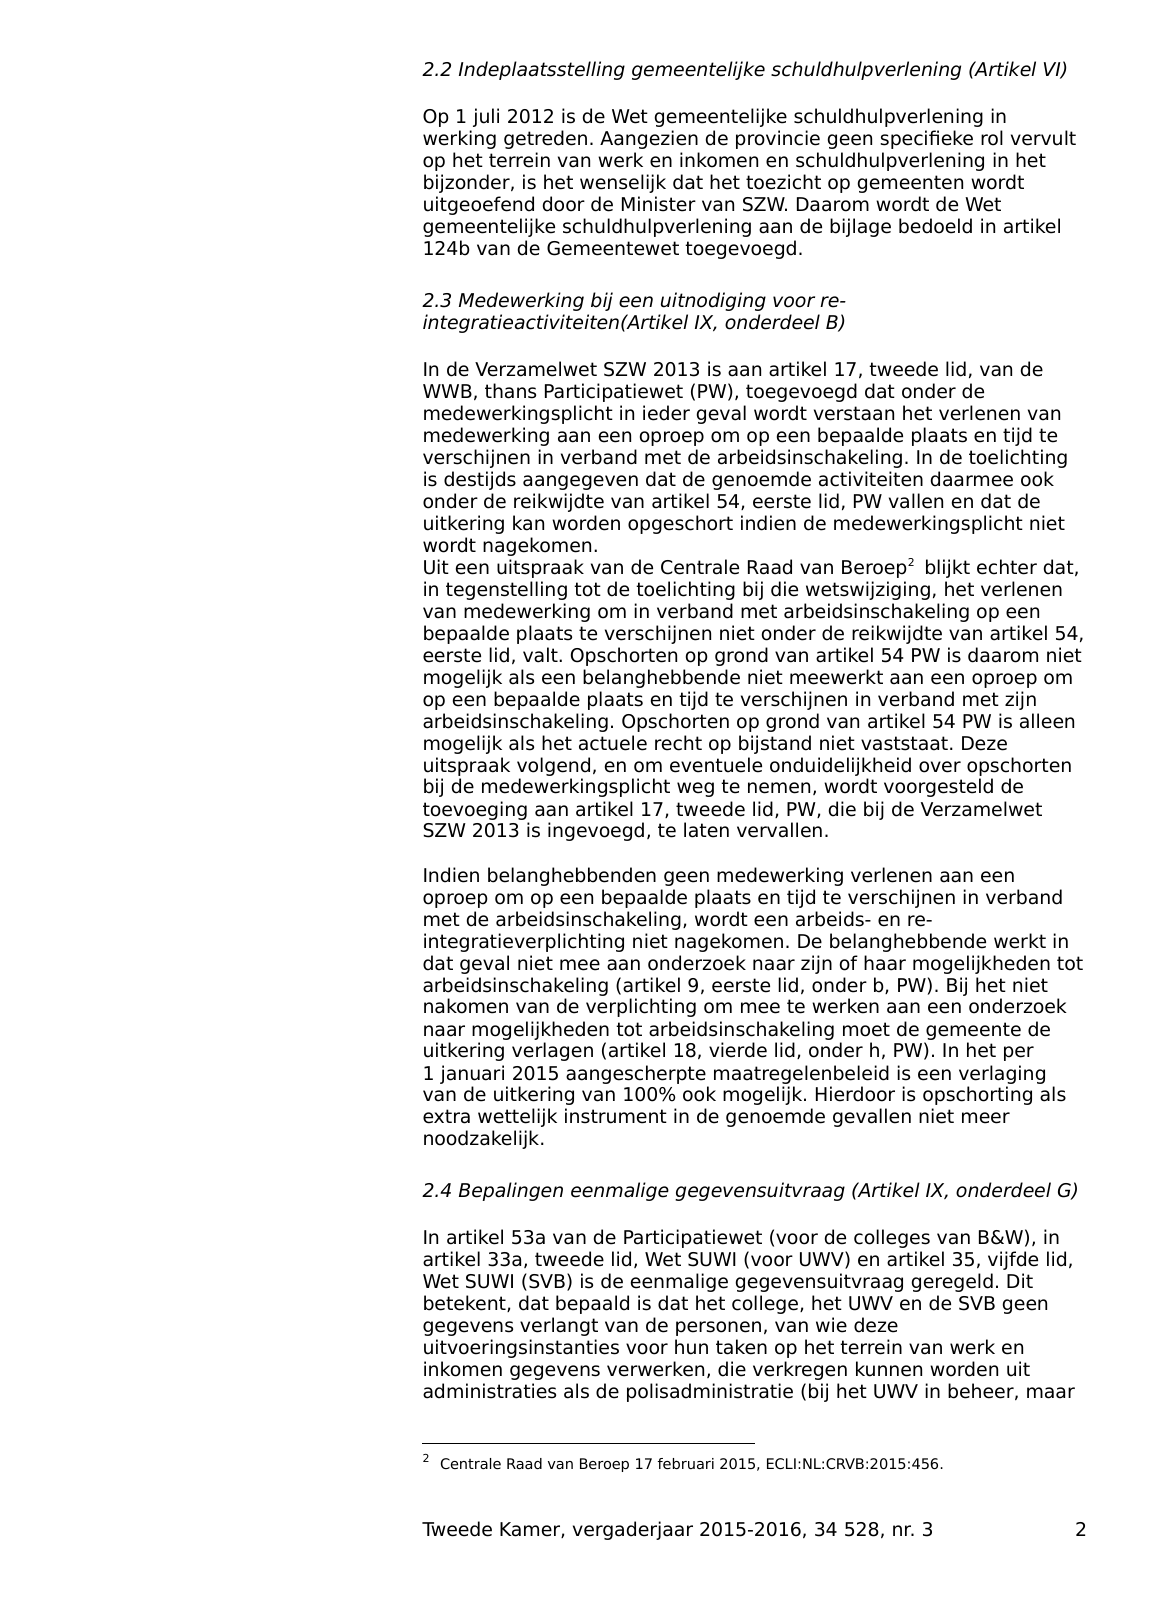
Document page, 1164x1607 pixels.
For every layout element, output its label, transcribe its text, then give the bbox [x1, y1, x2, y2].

text Centrale Raad van Beroep 17 februari 2015, ECLI:NL:CRVB:2015:456. [422, 1452, 1087, 1474]
subtitle 2.3 Medewerking bij een uitnodiging voor re-integratieactiviteiten(Artikel IX, onderdeel B) [422, 290, 1087, 334]
text Indien belanghebbenden geen medewerking verlenen aan een oproep om op een bepaalde plaats en tijd te verschijnen in verband met de arbeidsinschakeling, wordt een arbeids- en re-integratieverplichting niet nagekomen. De belanghebbende werkt in dat geval niet mee aan onderzoek naar zijn of haar mogelijkheden tot arbeidsinschakeling (artikel 9, eerste lid, onder b, PW). Bij het niet nakomen van de verplichting om mee te werken aan een onderzoek naar mogelijkheden tot arbeidsinschakeling moet de gemeente de uitkering verlagen (artikel 18, vierde lid, onder h, PW). In het per 1 januari 2015 aangescherpte maatregelenbeleid is een verlaging van de uitkering van 100% ook mogelijk. Hierdoor is opschorting als extra wettelijk instrument in de genoemde gevallen niet meer noodzakelijk. [422, 864, 1087, 1150]
text In de Verzamelwet SZW 2013 is aan artikel 17, tweede lid, van de WWB, thans Participatiewet (PW), toegevoegd dat onder de medewerkingsplicht in ieder geval wordt verstaan het verlenen van medewerking aan een oproep om op een bepaalde plaats en tijd te verschijnen in verband met de arbeidsinschakeling. In de toelichting is destijds aangegeven dat de genoemde activiteiten daarmee ook onder de reikwijdte van artikel 54, eerste lid, PW vallen en dat de uitkering kan worden opgeschort indien de medewerkingsplicht niet wordt nagekomen. [422, 359, 1087, 557]
text Op 1 juli 2012 is de Wet gemeentelijke schuldhulpverlening in werking getreden. Aangezien de provincie geen specifieke rol vervult op het terrein van werk en inkomen en schuldhulpverlening in het bijzonder, is het wenselijk dat het toezicht op gemeenten wordt uitgeoefend door de Minister van SZW. Daarom wordt de Wet gemeentelijke schuldhulpverlening aan de bijlage bedoeld in artikel 124b van de Gemeentewet toegevoegd. [422, 106, 1087, 260]
subtitle 2.2 Indeplaatsstelling gemeentelijke schuldhulpverlening (Artikel VI) [422, 59, 1087, 81]
text Uit een uitspraak van de Centrale Raad van Beroep blijkt echter dat, in tegenstelling tot de toelichting bij die wetswijziging, het verlenen van medewerking om in verband met arbeidsinschakeling op een bepaalde plaats te verschijnen niet onder de reikwijdte van artikel 54, eerste lid, valt. Opschorten op grond van artikel 54 PW is daarom niet mogelijk als een belanghebbende niet meewerkt aan een oproep om op een bepaalde plaats en tijd te verschijnen in verband met zijn arbeidsinschakeling. Opschorten op grond van artikel 54 PW is alleen mogelijk als het actuele recht op bijstand niet vaststaat. Deze uitspraak volgend, en om eventuele onduidelijkheid over opschorten bij de medewerkingsplicht weg te nemen, wordt voorgesteld de toevoeging aan artikel 17, tweede lid, PW, die bij de Verzamelwet SZW 2013 is ingevoegd, te laten vervallen. [422, 557, 1087, 842]
subtitle 2.4 Bepalingen eenmalige gegevensuitvraag (Artikel IX, onderdeel G) [422, 1180, 1087, 1202]
text In artikel 53a van de Participatiewet (voor de colleges van B&W), in artikel 33a, tweede lid, Wet SUWI (voor UWV) en artikel 35, vijfde lid, Wet SUWI (SVB) is de eenmalige gegevensuitvraag geregeld. Dit betekent, dat bepaald is dat het college, het UWV en de SVB geen gegevens verlangt van de personen, van wie deze uitvoeringsinstanties voor hun taken op het terrein van werk en inkomen gegevens verwerken, die verkregen kunnen worden uit administraties als de polisadministratie (bij het UWV in beheer, maar [422, 1227, 1087, 1403]
